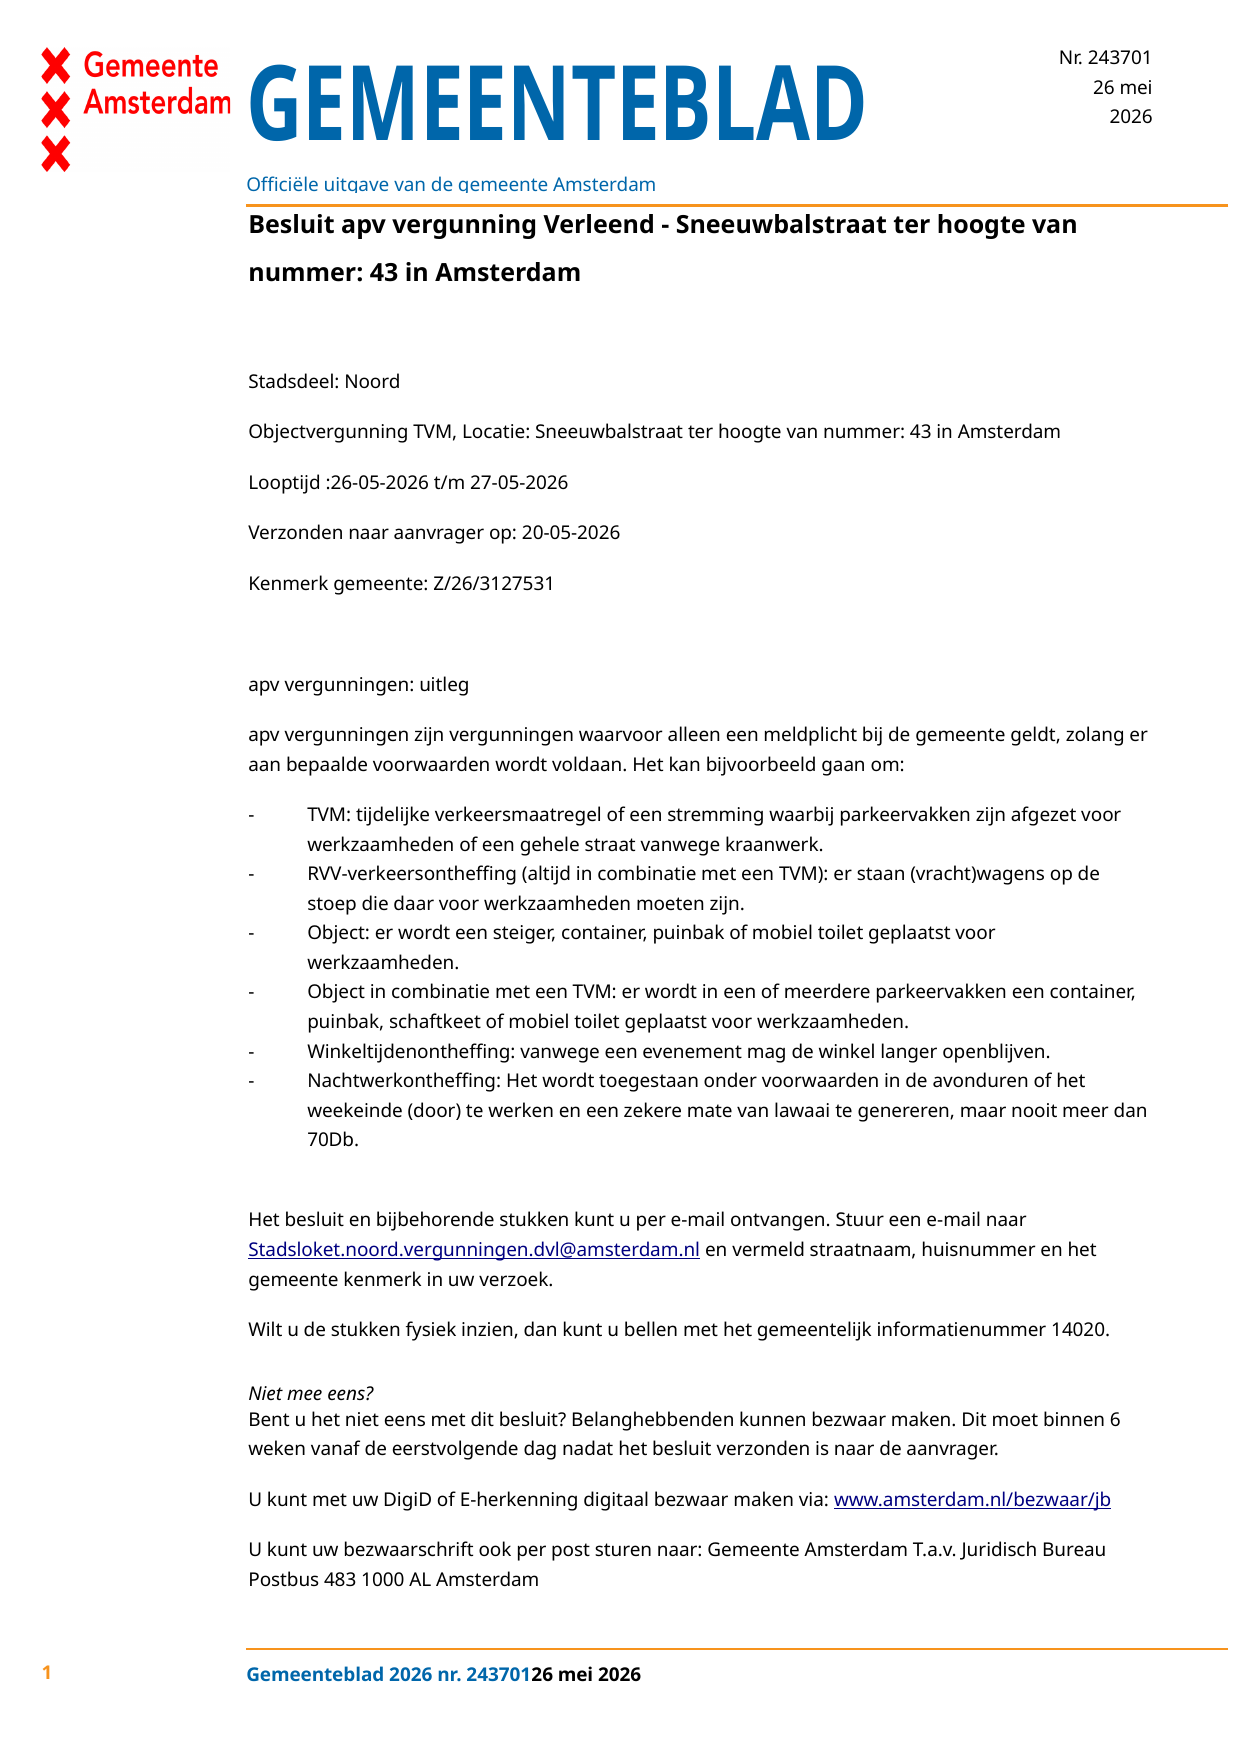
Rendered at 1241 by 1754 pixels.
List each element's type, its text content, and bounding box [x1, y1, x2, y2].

list Object in combinatie met een TVM: er wordt in een of meerdere parkeervakken een container, puinbak, schaftkeet of mobiel toilet geplaatst voor werkzaamheden. [248, 979, 1152, 1034]
text Kenmerk gemeente: Z/26/3127531 [248, 570, 1152, 596]
text Looptijd :26-05-2026 t/m 27-05-2026 [248, 469, 1152, 495]
text Wilt u de stukken fysiek inzien, dan kunt u bellen met het gemeentelijk informatienummer 14020. [248, 1316, 1152, 1342]
list Nachtwerkontheffing: Het wordt toegestaan onder voorwaarden in de avonduren of het weekeinde (door) te werken en een zekere mate van lawaai te genereren, maar nooit meer dan 70Db. [248, 1067, 1152, 1152]
text Stadsdeel: Noord [248, 368, 1152, 394]
text Bent u het niet eens met dit besluit? Belanghebbenden kunnen bezwaar maken. Dit moet binnen 6 weken vanaf de eerstvolgende dag nadat het besluit verzonden is naar de aanvrager. [248, 1406, 1152, 1461]
text Besluit apv vergunning Verleend - Sneeuwbalstraat ter hoogte van nummer: 43 in Amsterdam [248, 207, 1152, 288]
list TVM: tijdelijke verkeersmaatregel of een stremming waarbij parkeervakken zijn afgezet voor werkzaamheden of een gehele straat vanwege kraanwerk. [248, 801, 1152, 857]
text Het besluit en bijbehorende stukken kunt u per e-mail ontvangen. Stuur een e-mail naar Stadsloket.noord.vergunningen.dvl@amsterdam.nl en vermeld straatnaam, huisnummer en het gemeente kenmerk in uw verzoek. [248, 1207, 1152, 1292]
list Object: er wordt een steiger, container, puinbak of mobiel toilet geplaatst voor werkzaamheden. [248, 919, 1152, 975]
text Verzonden naar aanvrager op: 20-05-2026 [248, 519, 1152, 545]
text U kunt uw bezwaarschrift ook per post sturen naar: Gemeente Amsterdam T.a.v. Juridisch Bureau Postbus 483 1000 AL Amsterdam [248, 1536, 1152, 1592]
list Winkeltijdenontheffing: vanwege een evenement mag de winkel langer openblijven. [248, 1038, 1152, 1064]
text U kunt met uw DigiD of E-herkenning digitaal bezwaar maken via: www.amsterdam.nl/bezwaar/jb [248, 1486, 1152, 1512]
text apv vergunningen: uitleg [248, 671, 1152, 697]
list RVV-verkeersontheffing (altijd in combinatie met een TVM): er staan (vracht)wagens op de stoep die daar voor werkzaamheden moeten zijn. [248, 860, 1152, 916]
text Objectvergunning TVM, Locatie: Sneeuwbalstraat ter hoogte van nummer: 43 in Amsterdam [248, 419, 1152, 444]
picture [41, 47, 231, 172]
text apv vergunningen zijn vergunningen waarvoor alleen een meldplicht bij de gemeente geldt, zolang er aan bepaalde voorwaarden wordt voldaan. Het kan bijvoorbeeld gaan om: [248, 721, 1152, 777]
text Niet mee eens? [248, 1380, 1152, 1406]
